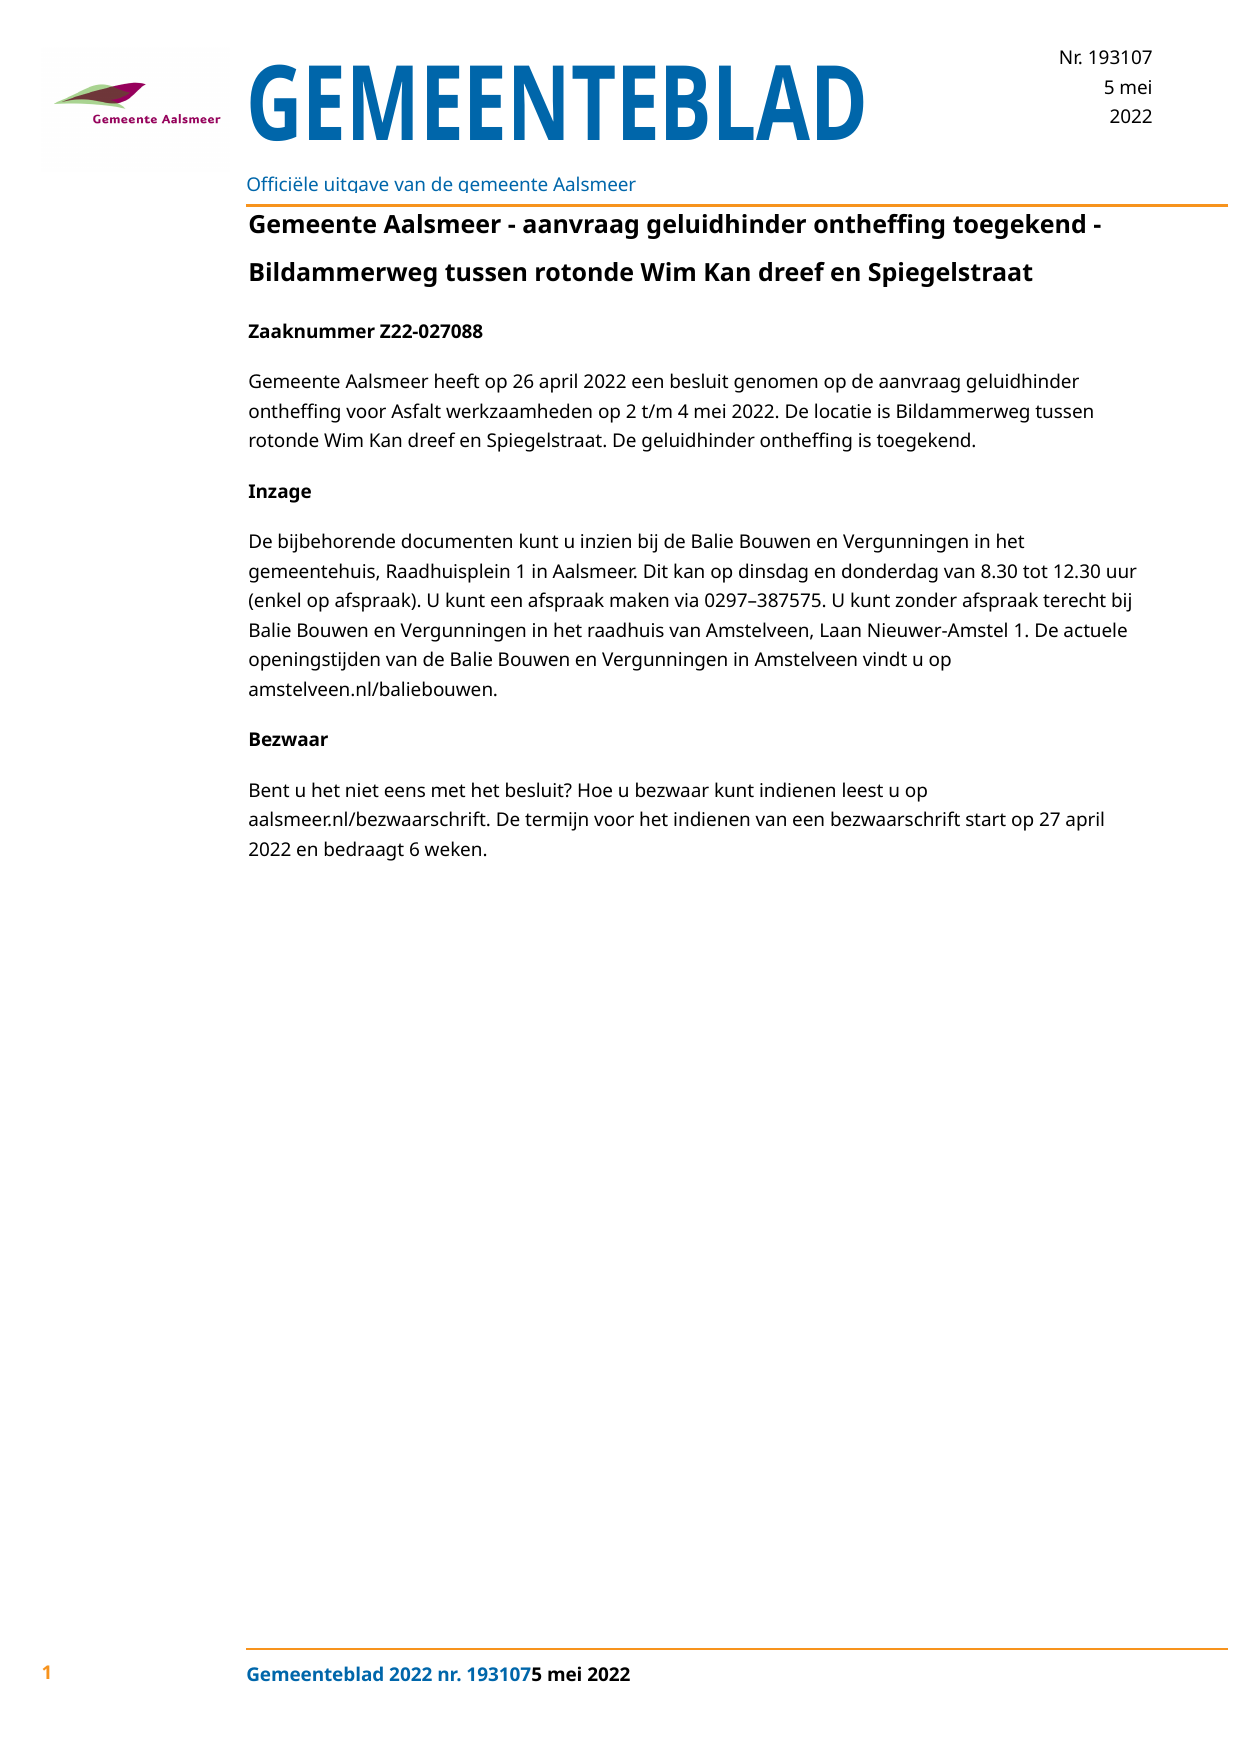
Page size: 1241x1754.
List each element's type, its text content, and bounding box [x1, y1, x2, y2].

text Bent u het niet eens met het besluit? Hoe u bezwaar kunt indienen leest u op aalsmeer.nl/bezwaarschrift. De termijn voor het indienen van een bezwaarschrift start op 27 april 2022 en bedraagt 6 weken. [248, 777, 1152, 862]
text Zaaknummer Z22-027088 [248, 318, 1152, 344]
picture [41, 47, 231, 172]
text Inzage [248, 478, 1152, 504]
text Bezwaar [248, 727, 1152, 752]
text Gemeente Aalsmeer - aanvraag geluidhinder ontheffing toegekend - Bildammerweg tussen rotonde Wim Kan dreef en Spiegelstraat [248, 207, 1152, 288]
text De bijbehorende documenten kunt u inzien bij de Balie Bouwen en Vergunningen in het gemeentehuis, Raadhuisplein 1 in Aalsmeer. Dit kan op dinsdag en donderdag van 8.30 tot 12.30 uur (enkel op afspraak). U kunt een afspraak maken via 0297–387575. U kunt zonder afspraak terecht bij Balie Bouwen en Vergunningen in het raadhuis van Amstelveen, Laan Nieuwer-Amstel 1. De actuele openingstijden van de Balie Bouwen en Vergunningen in Amstelveen vindt u op amstelveen.nl/baliebouwen. [248, 528, 1152, 702]
text Gemeente Aalsmeer heeft op 26 april 2022 een besluit genomen op de aanvraag geluidhinder ontheffing voor Asfalt werkzaamheden op 2 t/m 4 mei 2022. De locatie is Bildammerweg tussen rotonde Wim Kan dreef en Spiegelstraat. De geluidhinder ontheffing is toegekend. [248, 368, 1152, 453]
